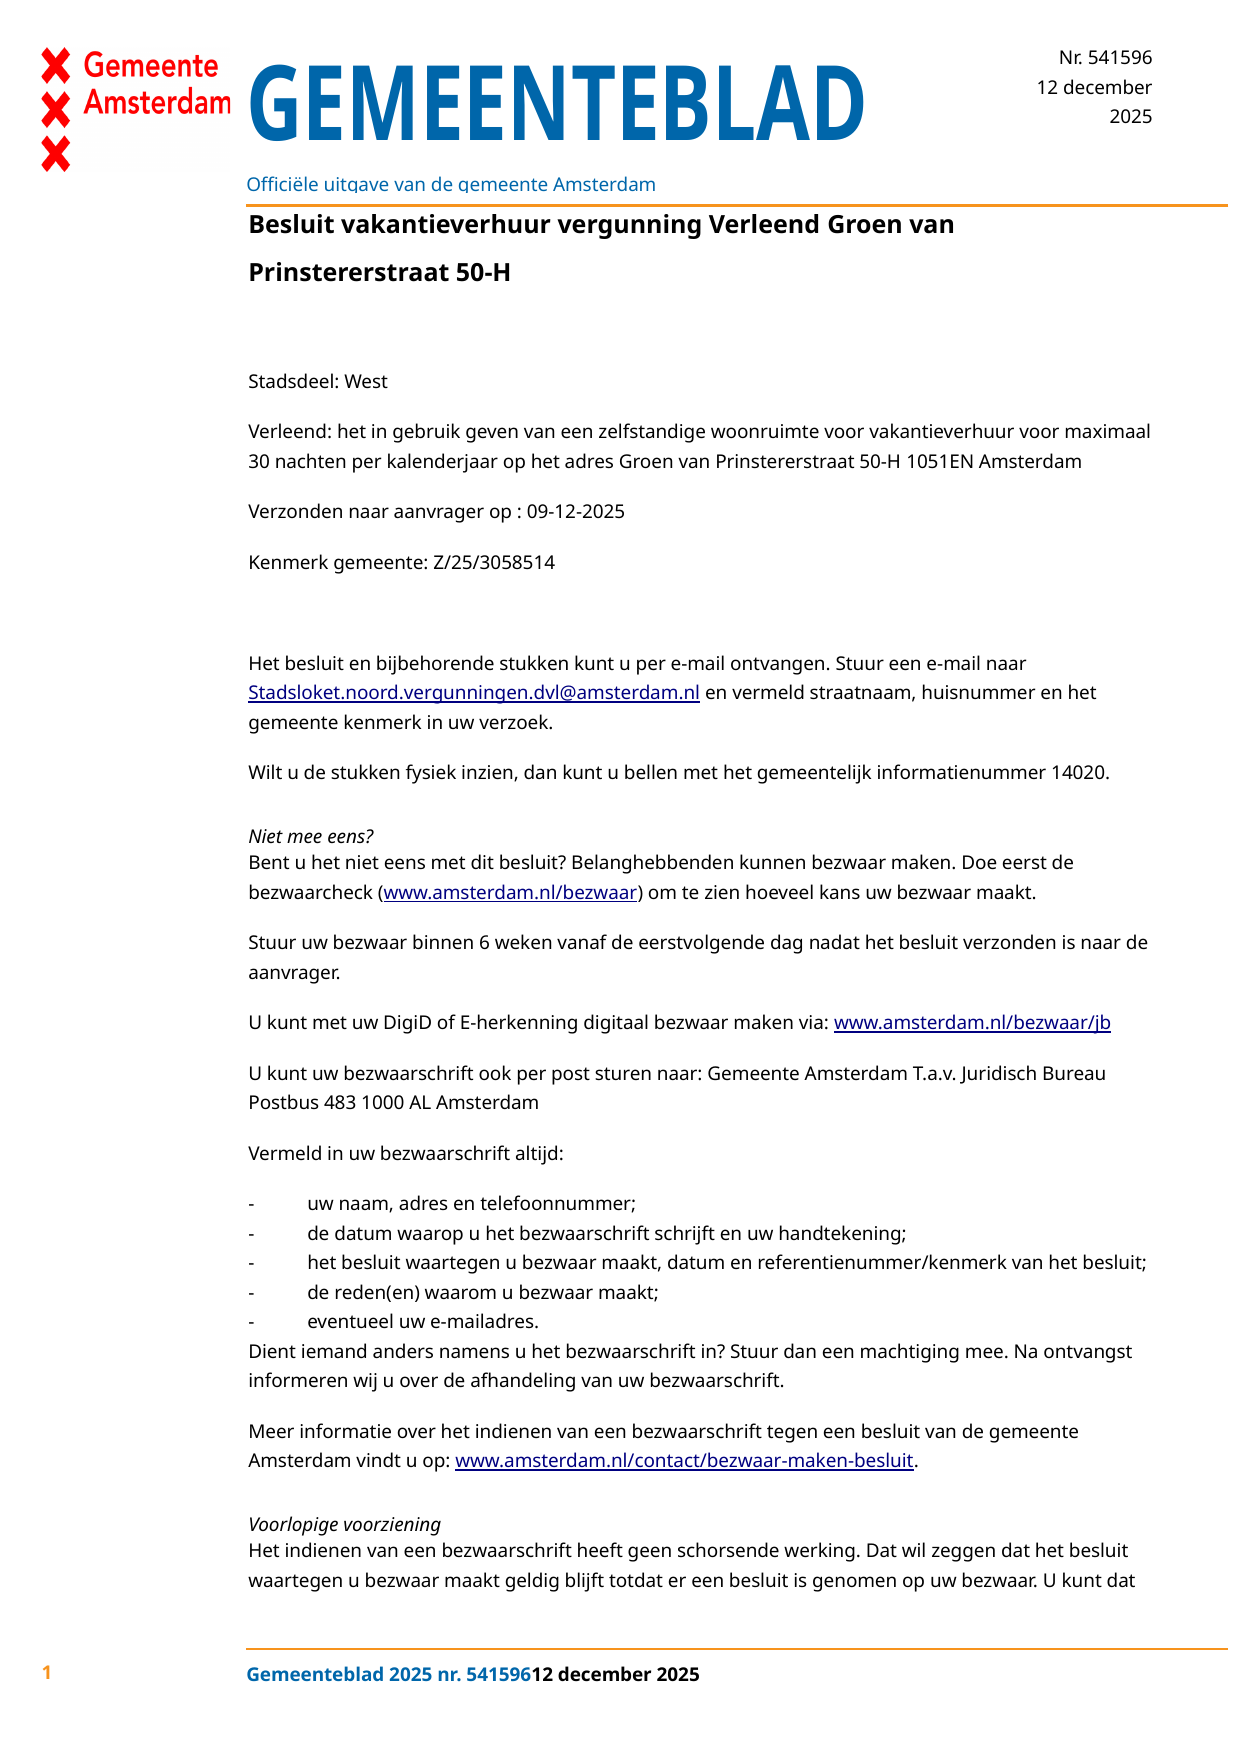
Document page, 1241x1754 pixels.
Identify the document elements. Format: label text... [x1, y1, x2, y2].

text Niet mee eens? [248, 823, 1152, 849]
list uw naam, adres en telefoonnummer; [248, 1190, 1152, 1216]
picture [41, 47, 231, 172]
text Bent u het niet eens met dit besluit? Belanghebbenden kunnen bezwaar maken. Doe eerst de bezwaarcheck (www.amsterdam.nl/bezwaar) om te zien hoeveel kans uw bezwaar maakt. [248, 849, 1152, 904]
text Voorlopige voorziening [248, 1512, 1152, 1537]
text U kunt uw bezwaarschrift ook per post sturen naar: Gemeente Amsterdam T.a.v. Juridisch Bureau Postbus 483 1000 AL Amsterdam [248, 1060, 1152, 1115]
text Besluit vakantieverhuur vergunning Verleend Groen van Prinstererstraat 50-H [248, 207, 1152, 288]
text Wilt u de stukken fysiek inzien, dan kunt u bellen met het gemeentelijk informatienummer 14020. [248, 759, 1152, 785]
text Meer informatie over het indienen van een bezwaarschrift tegen een besluit van de gemeente Amsterdam vindt u op: www.amsterdam.nl/contact/bezwaar-maken-besluit. [248, 1418, 1152, 1473]
text Vermeld in uw bezwaarschrift altijd: [248, 1140, 1152, 1165]
text Kenmerk gemeente: Z/25/3058514 [248, 549, 1152, 575]
text Stuur uw bezwaar binnen 6 weken vanaf de eerstvolgende dag nadat het besluit verzonden is naar de aanvrager. [248, 929, 1152, 984]
text U kunt met uw DigiD of E-herkenning digitaal bezwaar maken via: www.amsterdam.nl/bezwaar/jb [248, 1009, 1152, 1035]
list de reden(en) waarom u bezwaar maakt; [248, 1279, 1152, 1304]
text Verzonden naar aanvrager op : 09-12-2025 [248, 499, 1152, 524]
text Stadsdeel: West [248, 368, 1152, 394]
list eventueel uw e-mailadres. [248, 1308, 1152, 1334]
text Het besluit en bijbehorende stukken kunt u per e-mail ontvangen. Stuur een e-mail naar Stadsloket.noord.vergunningen.dvl@amsterdam.nl en vermeld straatnaam, huisnummer en het gemeente kenmerk in uw verzoek. [248, 650, 1152, 735]
text Dient iemand anders namens u het bezwaarschrift in? Stuur dan een machtiging mee. Na ontvangst informeren wij u over de afhandeling van uw bezwaarschrift. [248, 1338, 1152, 1393]
list de datum waarop u het bezwaarschrift schrijft en uw handtekening; [248, 1220, 1152, 1245]
text Verleend: het in gebruik geven van een zelfstandige woonruimte voor vakantieverhuur voor maximaal 30 nachten per kalenderjaar op het adres Groen van Prinstererstraat 50-H 1051EN Amsterdam [248, 419, 1152, 474]
text Het indienen van een bezwaarschrift heeft geen schorsende werking. Dat wil zeggen dat het besluit waartegen u bezwaar maakt geldig blijft totdat er een besluit is genomen op uw bezwaar. U kunt dat [248, 1537, 1152, 1593]
list het besluit waartegen u bezwaar maakt, datum en referentienummer/kenmerk van het besluit; [248, 1249, 1152, 1275]
